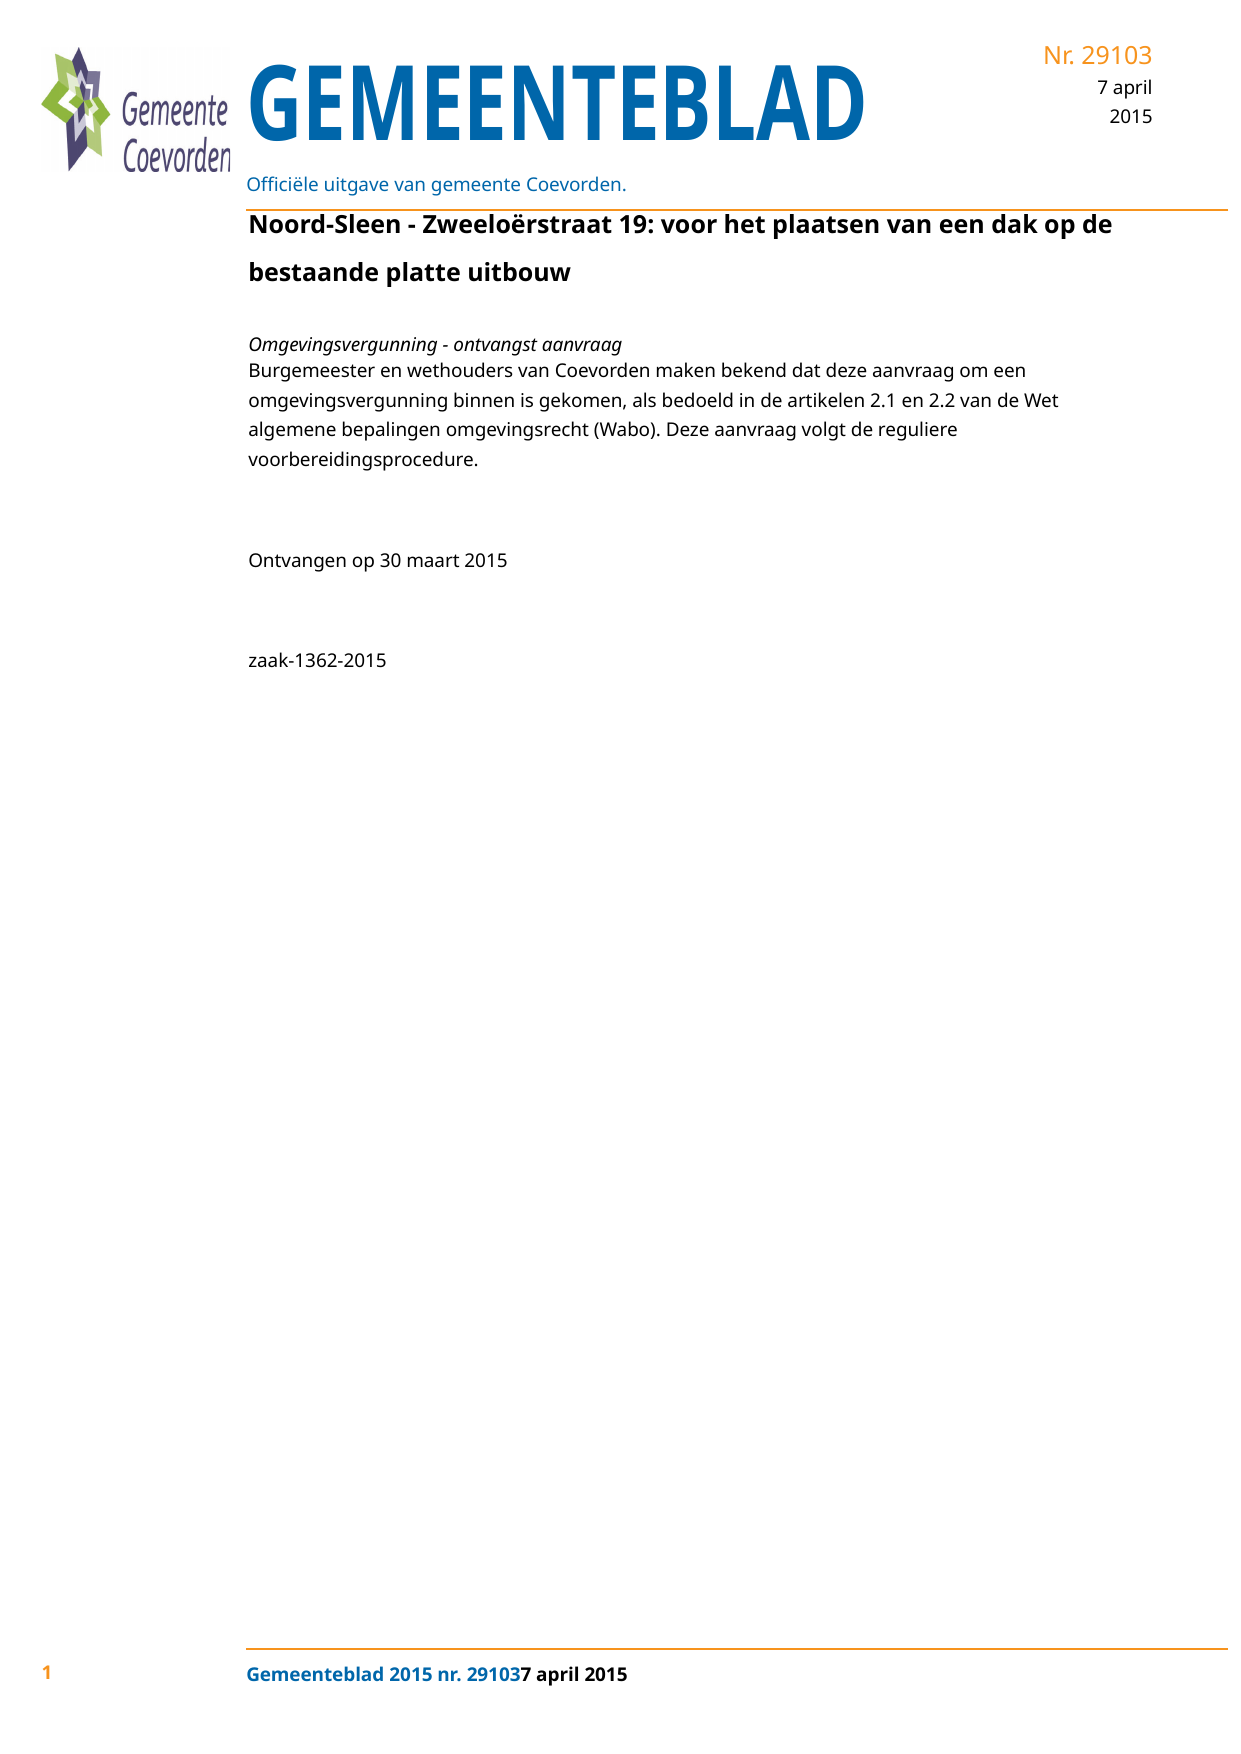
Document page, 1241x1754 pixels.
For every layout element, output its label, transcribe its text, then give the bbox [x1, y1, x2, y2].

text Burgemeester en wethouders van Coevorden maken bekend dat deze aanvraag om een omgevingsvergunning binnen is gekomen, als bedoeld in de artikelen 2.1 en 2.2 van de Wet algemene bepalingen omgevingsrecht (Wabo). Deze aanvraag volgt de reguliere voorbereidingsprocedure. [248, 357, 1152, 472]
text Omgevingsvergunning - ontvangst aanvraag [248, 331, 1152, 357]
text Noord-Sleen - Zweeloërstraat 19: voor het plaatsen van een dak op de bestaande platte uitbouw [248, 211, 1152, 288]
picture [41, 47, 231, 172]
text Ontvangen op 30 maart 2015 [248, 547, 1152, 572]
text zaak-1362-2015 [248, 648, 1152, 673]
